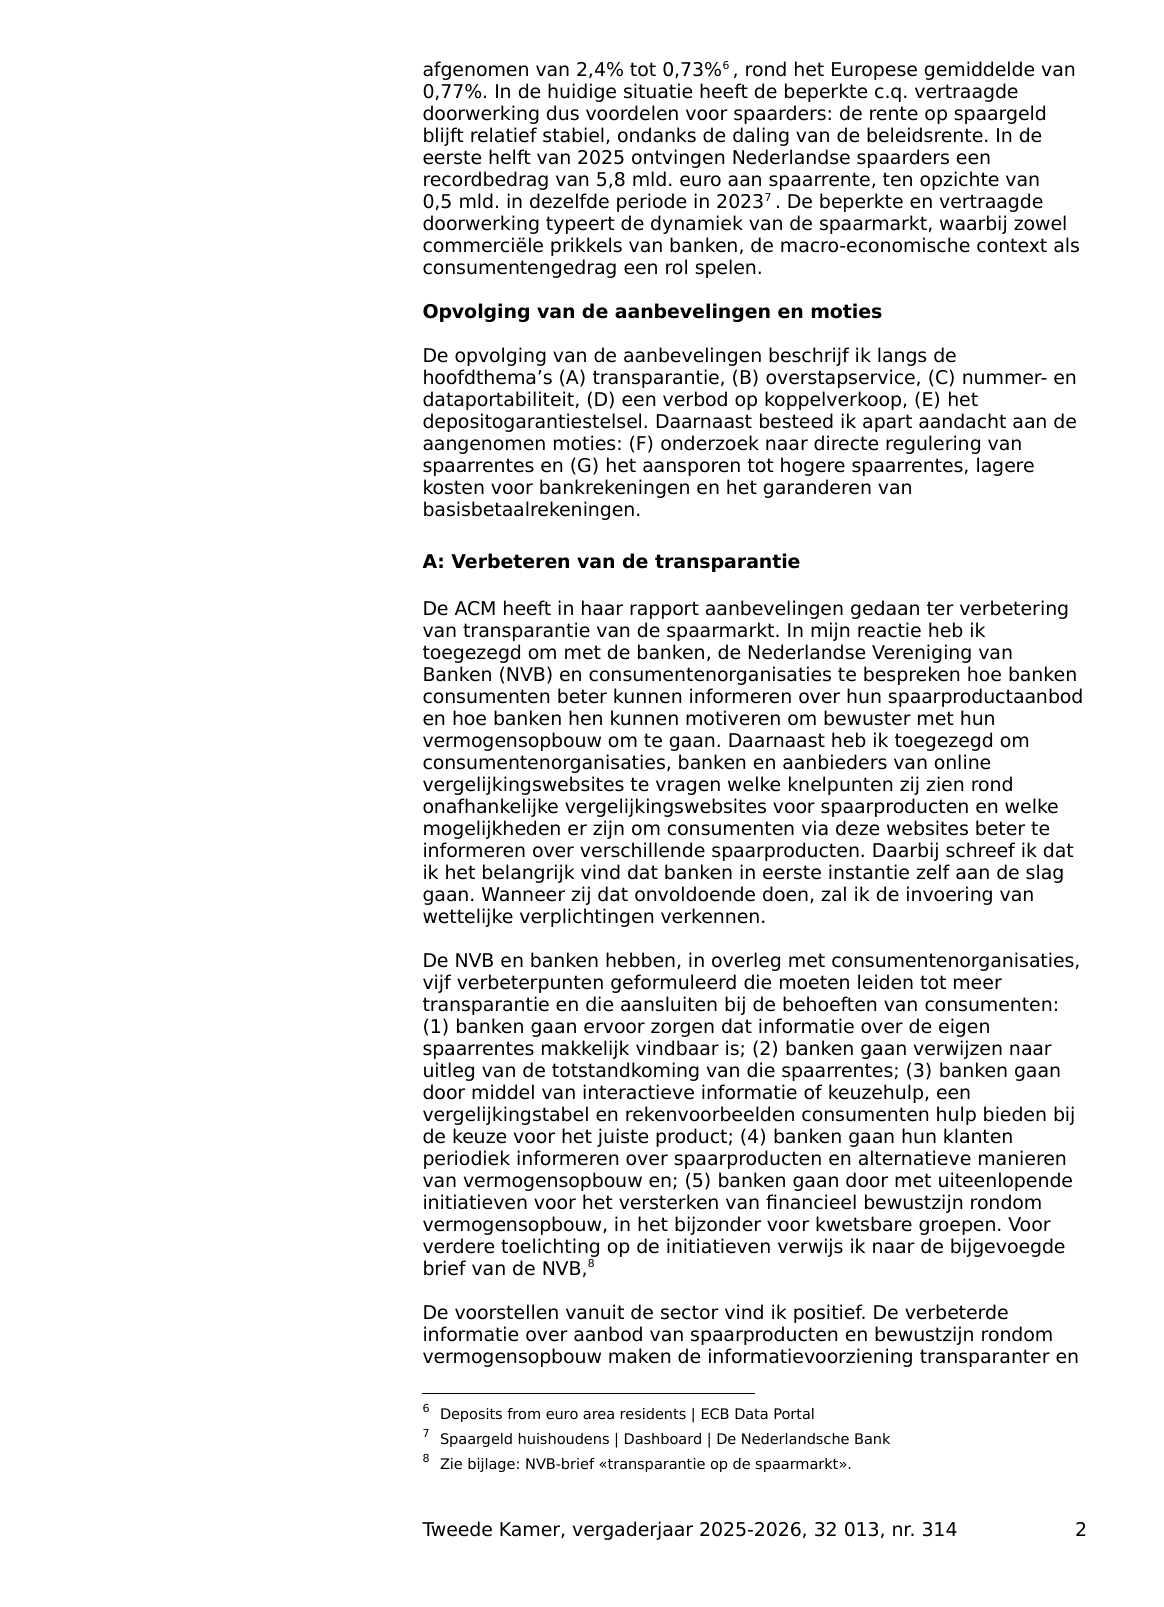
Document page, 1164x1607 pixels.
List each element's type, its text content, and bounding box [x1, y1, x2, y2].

subtitle Opvolging van de aanbevelingen en moties [422, 301, 1087, 323]
text De voorstellen vanuit de sector vind ik positief. De verbeterde informatie over aanbod van spaarproducten en bewustzijn rondom vermogensopbouw maken de informatievoorziening transparanter en [422, 1302, 1087, 1368]
text De opvolging van de aanbevelingen beschrijf ik langs de hoofdthema’s (A) transparantie, (B) overstapservice, (C) nummer- en dataportabiliteit, (D) een verbod op koppelverkoop, (E) het depositogarantiestelsel. Daarnaast besteed ik apart aandacht aan de aangenomen moties: (F) onderzoek naar directe regulering van spaarrentes en (G) het aansporen tot hogere spaarrentes, lagere kosten voor bankrekeningen en het garanderen van basisbetaalrekeningen. [422, 345, 1087, 521]
text De ACM heeft in haar rapport aanbevelingen gedaan ter verbetering van transparantie van de spaarmarkt. In mijn reactie heb ik toegezegd om met de banken, de Nederlandse Vereniging van Banken (NVB) en consumentenorganisaties te bespreken hoe banken consumenten beter kunnen informeren over hun spaarproductaanbod en hoe banken hen kunnen motiveren om bewuster met hun vermogensopbouw om te gaan. Daarnaast heb ik toegezegd om consumentenorganisaties, banken en aanbieders van online vergelijkingswebsites te vragen welke knelpunten zij zien rond onafhankelijke vergelijkingswebsites voor spaarproducten en welke mogelijkheden er zijn om consumenten via deze websites beter te informeren over verschillende spaarproducten. Daarbij schreef ik dat ik het belangrijk vind dat banken in eerste instantie zelf aan de slag gaan. Wanneer zij dat onvoldoende doen, zal ik de invoering van wettelijke verplichtingen verkennen. [422, 598, 1087, 928]
text Deposits from euro area residents | ECB Data Portal [422, 1402, 1087, 1424]
text Zie bijlage: NVB-brief «transparantie op de spaarmarkt». [422, 1452, 1087, 1474]
text De NVB en banken hebben, in overleg met consumentenorganisaties, vijf verbeterpunten geformuleerd die moeten leiden tot meer transparantie en die aansluiten bij de behoeften van consumenten: (1) banken gaan ervoor zorgen dat informatie over de eigen spaarrentes makkelijk vindbaar is; (2) banken gaan verwijzen naar uitleg van de totstandkoming van die spaarrentes; (3) banken gaan door middel van interactieve informatie of keuzehulp, een vergelijkingstabel en rekenvoorbeelden consumenten hulp bieden bij de keuze voor het juiste product; (4) banken gaan hun klanten periodiek informeren over spaarproducten en alternatieve manieren van vermogensopbouw en; (5) banken gaan door met uiteenlopende initiatieven voor het versterken van financieel bewustzijn rondom vermogensopbouw, in het bijzonder voor kwetsbare groepen. Voor verdere toelichting op de initiatieven verwijs ik naar de bijgevoegde brief van de NVB, [422, 950, 1087, 1279]
text afgenomen van 2,4% tot 0,73%, rond het Europese gemiddelde van 0,77%. In de huidige situatie heeft de beperkte c.q. vertraagde doorwerking dus voordelen voor spaarders: de rente op spaargeld blijft relatief stabiel, ondanks de daling van de beleidsrente. In de eerste helft van 2025 ontvingen Nederlandse spaarders een recordbedrag van 5,8 mld. euro aan spaarrente, ten opzichte van 0,5 mld. in dezelfde periode in 2023. De beperkte en vertraagde doorwerking typeert de dynamiek van de spaarmarkt, waarbij zowel commerciële prikkels van banken, de macro-economische context als consumentengedrag een rol spelen. [422, 59, 1087, 279]
subtitle A: Verbeteren van de transparantie [422, 551, 1087, 573]
text Spaargeld huishoudens | Dashboard | De Nederlandsche Bank [422, 1427, 1087, 1449]
